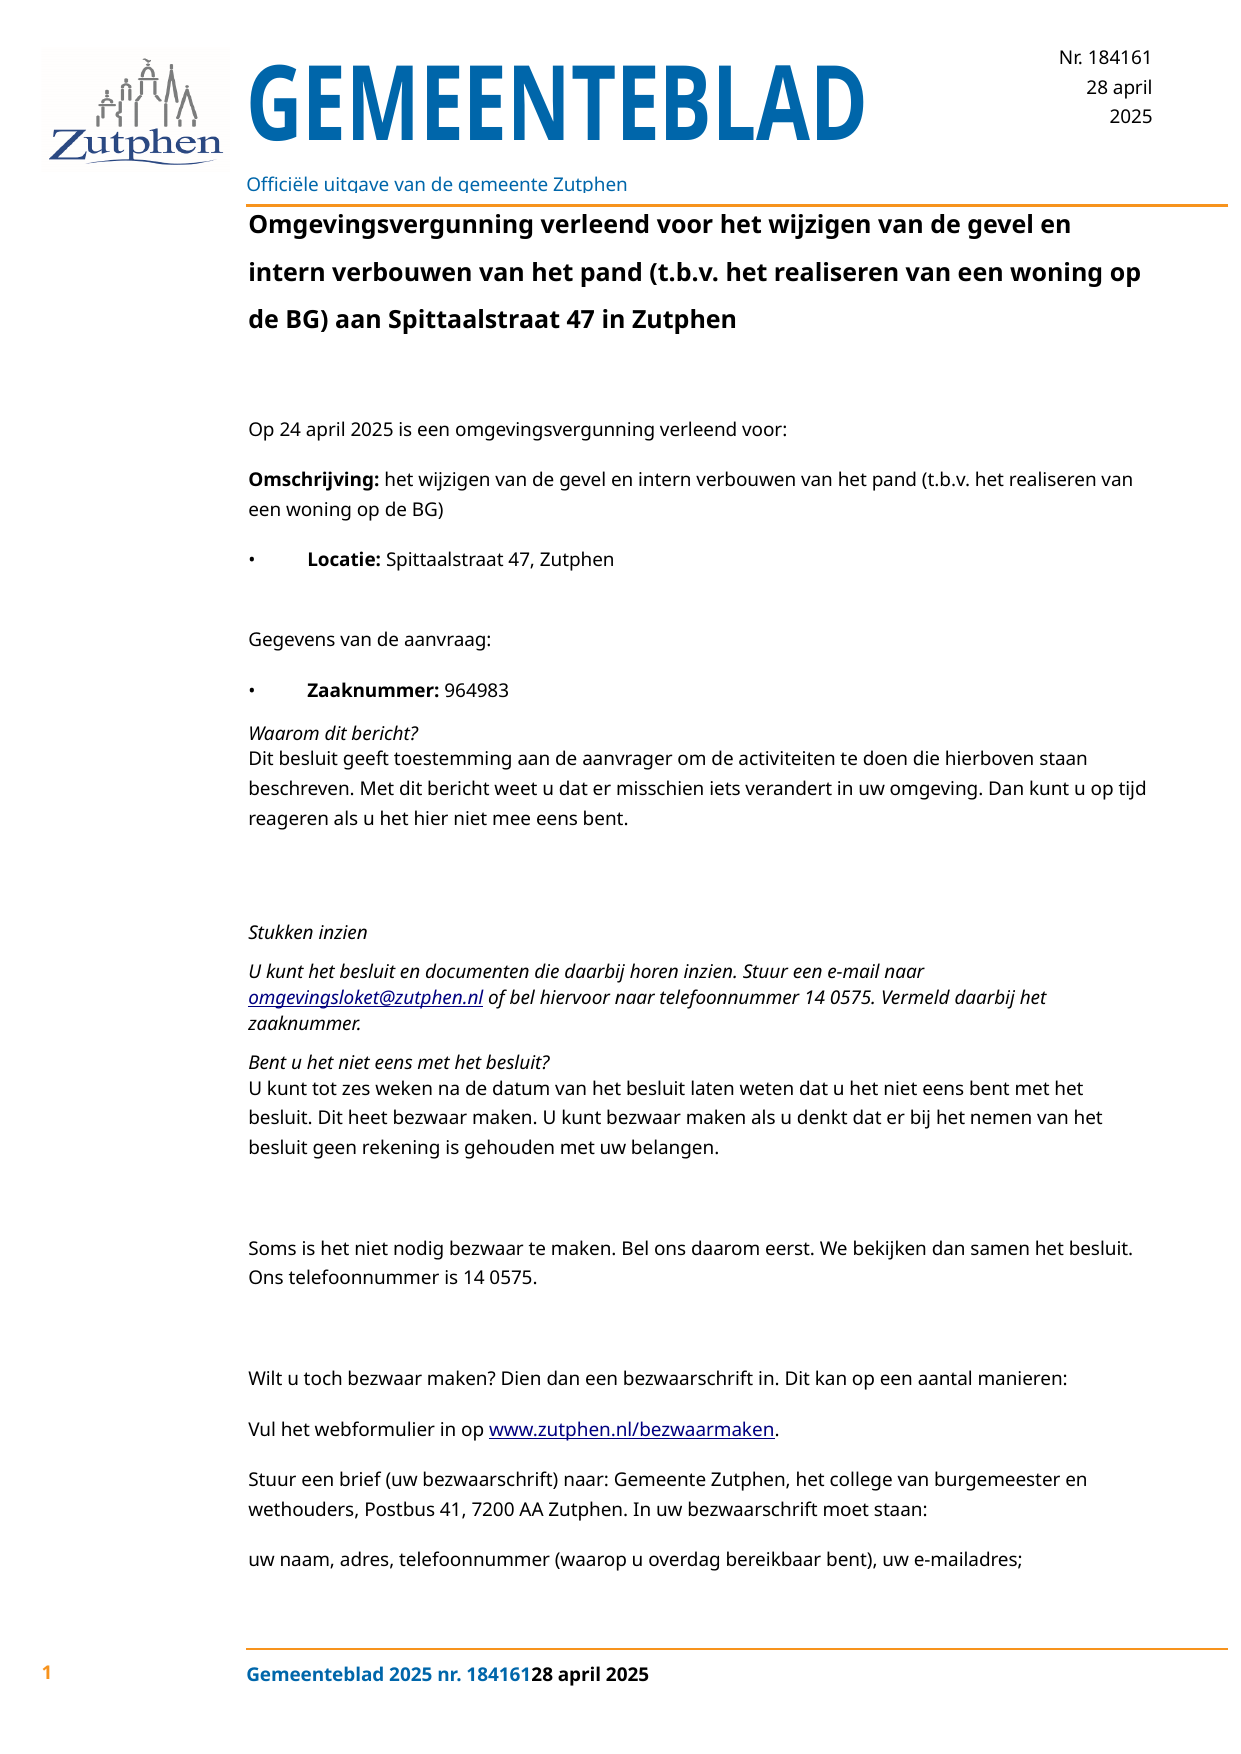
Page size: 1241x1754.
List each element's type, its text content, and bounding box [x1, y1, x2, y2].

text Vul het webformulier in op www.zutphen.nl/bezwaarmaken. [248, 1416, 1152, 1441]
list Locatie: Spittaalstraat 47, Zutphen [248, 546, 1152, 572]
text Op 24 april 2025 is een omgevingsvergunning verleend voor: [248, 416, 1152, 442]
text uw naam, adres, telefoonnummer (waarop u overdag bereikbaar bent), uw e-mailadres; [248, 1546, 1152, 1572]
text Bent u het niet eens met het besluit? [248, 1049, 1152, 1075]
text Stukken inzien [248, 919, 1152, 945]
text Omschrijving: het wijzigen van de gevel en intern verbouwen van het pand (t.b.v. het realiseren van een woning op de BG) [248, 466, 1152, 522]
list Zaaknummer: 964983 [248, 677, 1152, 702]
picture [41, 47, 231, 172]
text Gegevens van de aanvraag: [248, 626, 1152, 652]
text Stuur een brief (uw bezwaarschrift) naar: Gemeente Zutphen, het college van burgemeester en wethouders, Postbus 41, 7200 AA Zutphen. In uw bezwaarschrift moet staan: [248, 1466, 1152, 1521]
text Wilt u toch bezwaar maken? Dien dan een bezwaarschrift in. Dit kan op een aantal manieren: [248, 1365, 1152, 1391]
text Dit besluit geeft toestemming aan de aanvrager om de activiteiten te doen die hierboven staan beschreven. Met dit bericht weet u dat er misschien iets verandert in uw omgeving. Dan kunt u op tijd reageren als u het hier niet mee eens bent. [248, 746, 1152, 831]
text Waarom dit bericht? [248, 720, 1152, 746]
text Soms is het niet nodig bezwaar te maken. Bel ons daarom eerst. We bekijken dan samen het besluit. Ons telefoonnummer is 14 0575. [248, 1235, 1152, 1290]
text Omgevingsvergunning verleend voor het wijzigen van de gevel en intern verbouwen van het pand (t.b.v. het realiseren van een woning op de BG) aan Spittaalstraat 47 in Zutphen [248, 207, 1152, 336]
text U kunt het besluit en documenten die daarbij horen inzien. Stuur een e-mail naar omgevingsloket@zutphen.nl of bel hiervoor naar telefoonnummer 14 0575. Vermeld daarbij het zaaknummer. [248, 958, 1152, 1036]
text U kunt tot zes weken na de datum van het besluit laten weten dat u het niet eens bent met het besluit. Dit heet bezwaar maken. U kunt bezwaar maken als u denkt dat er bij het nemen van het besluit geen rekening is gehouden met uw belangen. [248, 1075, 1152, 1160]
